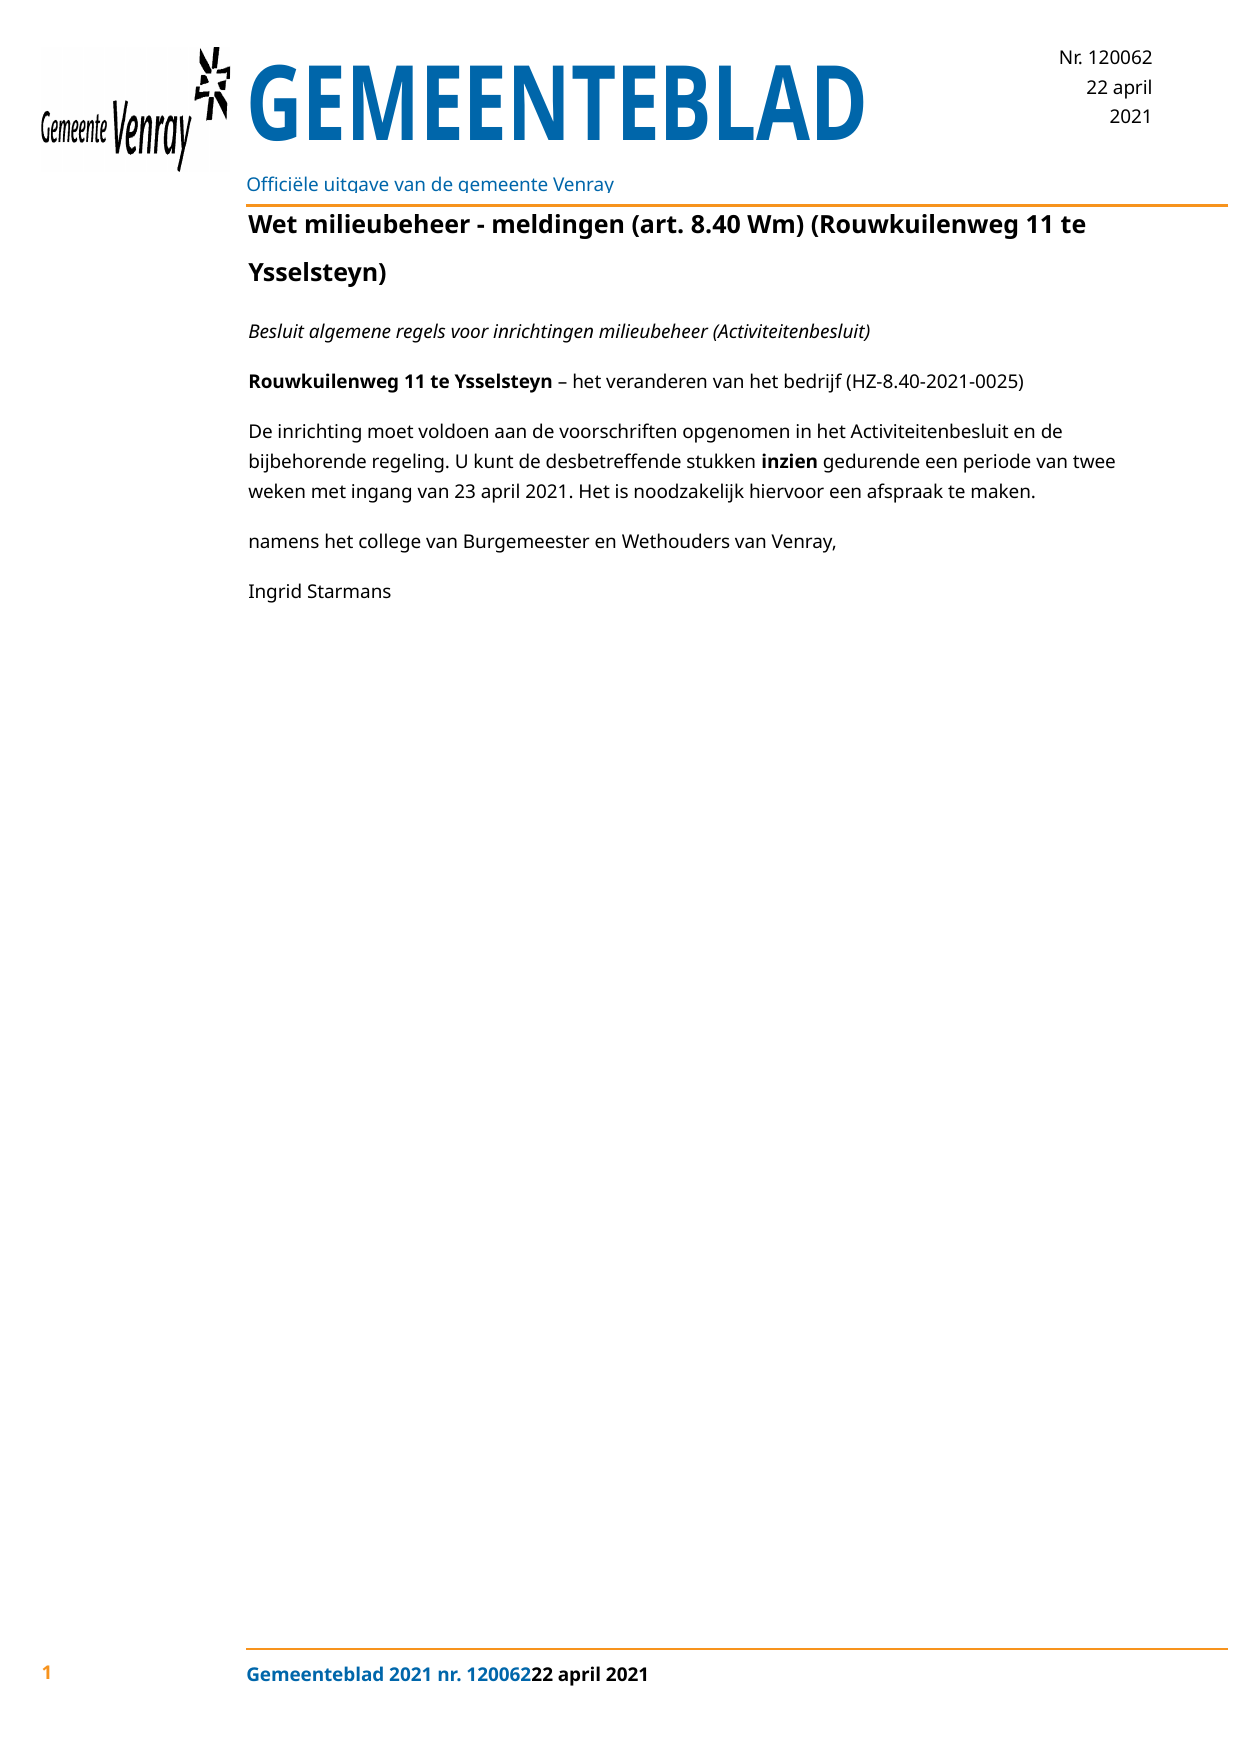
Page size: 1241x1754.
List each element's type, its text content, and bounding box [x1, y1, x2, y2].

text namens het college van Burgemeester en Wethouders van Venray, [248, 528, 1152, 554]
picture [41, 47, 231, 172]
text De inrichting moet voldoen aan de voorschriften opgenomen in het Activiteitenbesluit en de bijbehorende regeling. U kunt de desbetreffende stukken inzien gedurende een periode van twee weken met ingang van 23 april 2021. Het is noodzakelijk hiervoor een afspraak te maken. [248, 419, 1152, 504]
text Rouwkuilenweg 11 te Ysselsteyn – het veranderen van het bedrijf (HZ-8.40-2021-0025) [248, 368, 1152, 394]
text Ingrid Starmans [248, 579, 1152, 604]
text Wet milieubeheer - meldingen (art. 8.40 Wm) (Rouwkuilenweg 11 te Ysselsteyn) [248, 207, 1152, 288]
text Besluit algemene regels voor inrichtingen milieubeheer (Activiteitenbesluit) [248, 318, 1152, 344]
